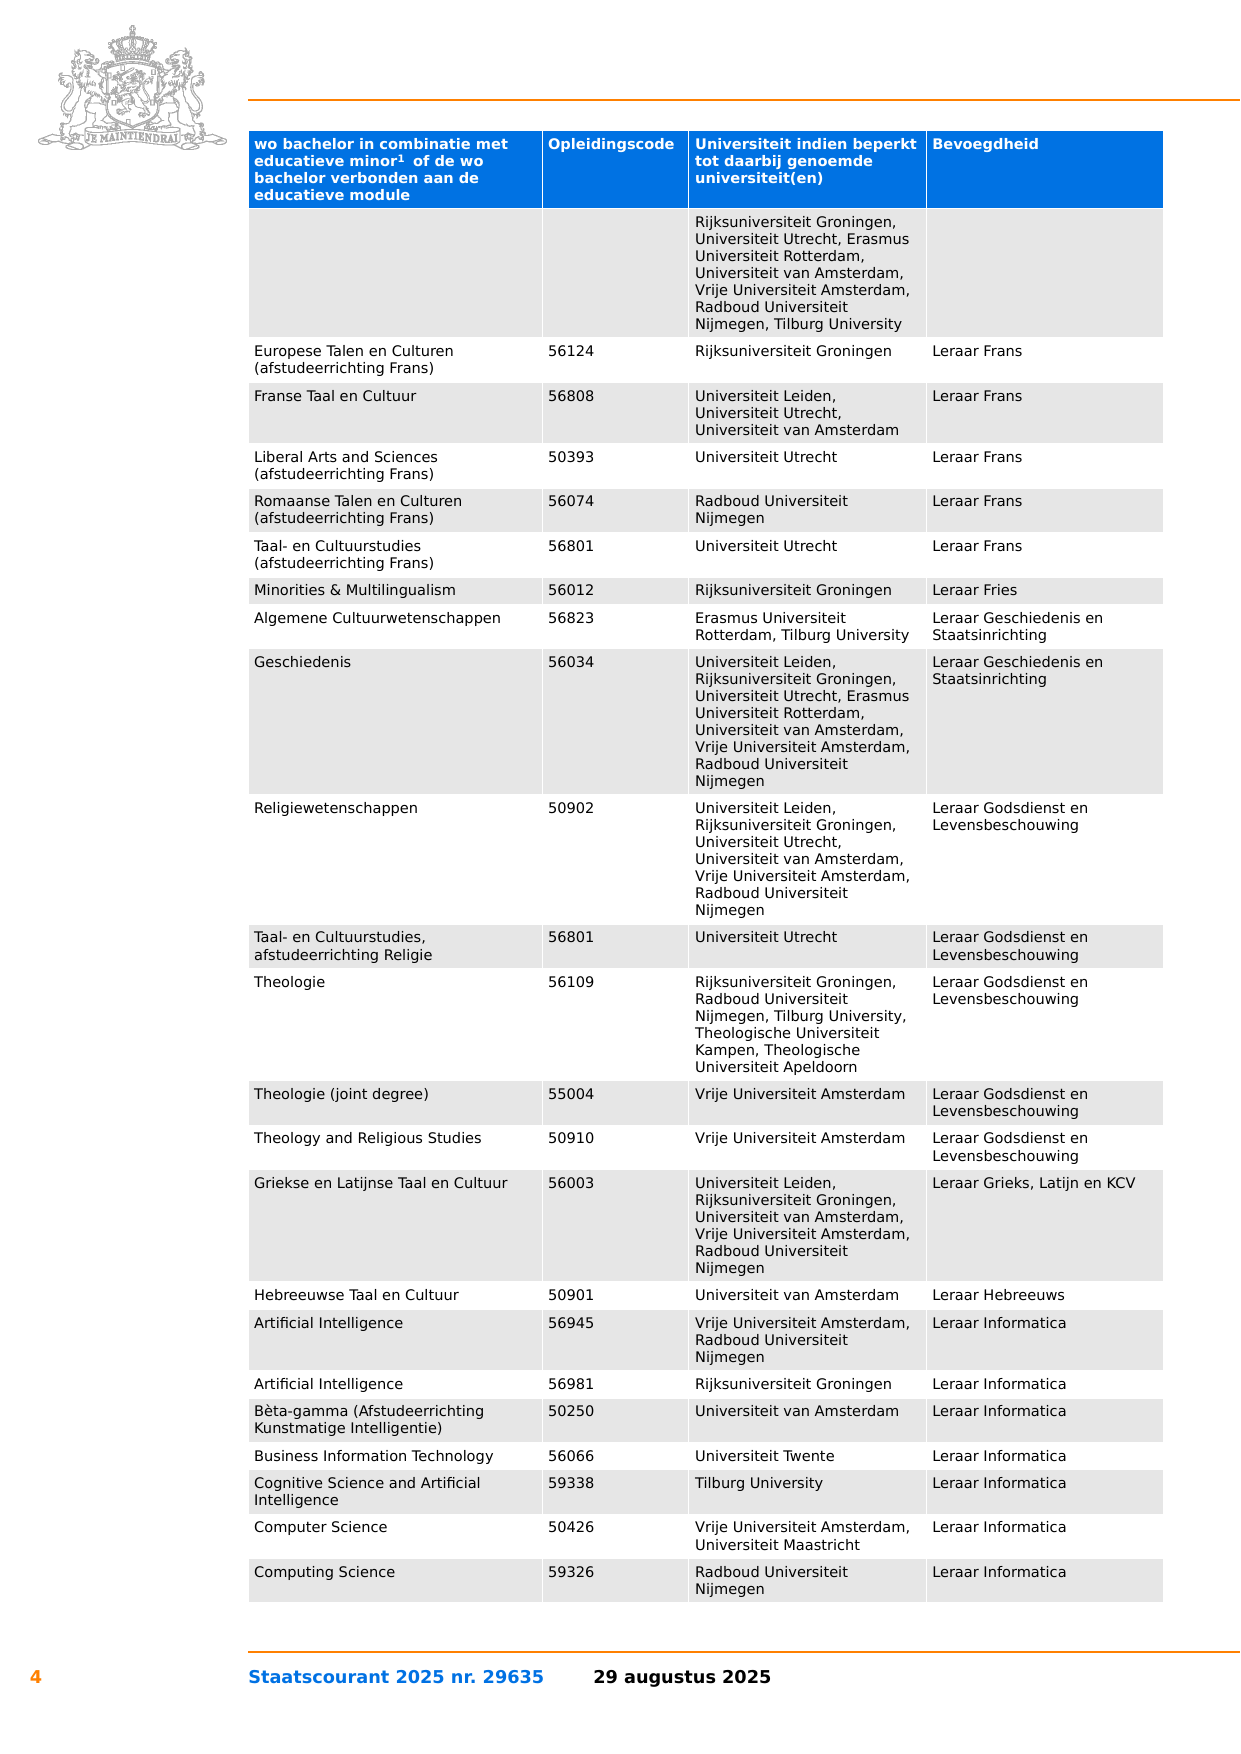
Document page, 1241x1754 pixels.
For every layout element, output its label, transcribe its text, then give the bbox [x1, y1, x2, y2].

table_cell Artificial Intelligence [249, 1371, 542, 1397]
table_cell Leraar Godsdienst en Levensbeschouwing [927, 795, 1163, 924]
table_cell Taal- en Cultuurstudies (afstudeerrichting Frans) [249, 533, 542, 576]
table_cell Universiteit van Amsterdam [689, 1399, 926, 1442]
table_cell Leraar Godsdienst en Levensbeschouwing [927, 1126, 1163, 1169]
table_cell Universiteit van Amsterdam [689, 1283, 926, 1309]
table_header Universiteit indien beperkt tot daarbij genoemde universiteit(en) [689, 131, 926, 208]
table_cell 56801 [543, 533, 688, 576]
table_cell Leraar Geschiedenis en Staatsinrichting [927, 649, 1163, 794]
table_cell Liberal Arts and Sciences (afstudeerrichting Frans) [249, 444, 542, 488]
table_cell 56801 [543, 925, 688, 968]
table_cell Theologie (joint degree) [249, 1081, 542, 1125]
table_cell Geschiedenis [249, 649, 542, 794]
table_cell Leraar Frans [927, 383, 1163, 443]
table_cell Leraar Informatica [927, 1399, 1163, 1442]
table_cell 56109 [543, 969, 688, 1080]
table_cell Leraar Godsdienst en Levensbeschouwing [927, 925, 1163, 968]
table_header Opleidingscode [543, 131, 688, 208]
table_cell 56074 [543, 489, 688, 532]
table_cell 50393 [543, 444, 688, 488]
table_cell 56823 [543, 605, 688, 648]
table_cell Vrije Universiteit Amsterdam, Radboud Universiteit Nijmegen [689, 1310, 926, 1370]
table_cell 50250 [543, 1399, 688, 1442]
table_cell Rijksuniversiteit Groningen [689, 1371, 926, 1397]
table_cell Leraar Frans [927, 489, 1163, 532]
table_cell 56808 [543, 383, 688, 443]
table_cell 59326 [543, 1559, 688, 1602]
table_cell Business Information Technology [249, 1443, 542, 1469]
table_cell 56012 [543, 578, 688, 604]
table_cell [927, 209, 1163, 337]
table_cell 56066 [543, 1443, 688, 1469]
table_cell Leraar Godsdienst en Levensbeschouwing [927, 969, 1163, 1080]
table_cell Leraar Informatica [927, 1371, 1163, 1397]
table_cell Leraar Informatica [927, 1470, 1163, 1514]
table_cell Taal- en Cultuurstudies, afstudeerrichting Religie [249, 925, 542, 968]
table_cell 50910 [543, 1126, 688, 1169]
table_cell Universiteit Twente [689, 1443, 926, 1469]
table_cell 55004 [543, 1081, 688, 1125]
table_cell Vrije Universiteit Amsterdam, Universiteit Maastricht [689, 1515, 926, 1558]
table_cell Universiteit Utrecht [689, 444, 926, 488]
table_cell Universiteit Utrecht [689, 925, 926, 968]
table_cell 56124 [543, 339, 688, 382]
table_cell Universiteit Leiden, Rijksuniversiteit Groningen, Universiteit Utrecht, Universiteit van Amsterdam, Vrije Universiteit Amsterdam, Radboud Universiteit Nijmegen [689, 795, 926, 924]
table_cell 56003 [543, 1170, 688, 1281]
table_header Bevoegdheid [927, 131, 1163, 208]
table_cell Leraar Geschiedenis en Staatsinrichting [927, 605, 1163, 648]
table_cell 56945 [543, 1310, 688, 1370]
table_cell Theology and Religious Studies [249, 1126, 542, 1169]
table_cell Erasmus Universiteit Rotterdam, Tilburg University [689, 605, 926, 648]
picture [38, 25, 227, 150]
table_cell Theologie [249, 969, 542, 1080]
table_cell Leraar Informatica [927, 1443, 1163, 1469]
table_cell Europese Talen en Culturen (afstudeerrichting Frans) [249, 339, 542, 382]
table_cell Leraar Informatica [927, 1515, 1163, 1558]
table_cell Universiteit Leiden, Universiteit Utrecht, Universiteit van Amsterdam [689, 383, 926, 443]
table_cell Algemene Cultuurwetenschappen [249, 605, 542, 648]
table_cell Universiteit Leiden, Rijksuniversiteit Groningen, Universiteit van Amsterdam, Vrije Universiteit Amsterdam, Radboud Universiteit Nijmegen [689, 1170, 926, 1281]
table_cell Tilburg University [689, 1470, 926, 1514]
table_cell Radboud Universiteit Nijmegen [689, 489, 926, 532]
table_cell Universiteit Utrecht [689, 533, 926, 576]
table_cell 59338 [543, 1470, 688, 1514]
table_cell Radboud Universiteit Nijmegen [689, 1559, 926, 1602]
table_cell Leraar Grieks, Latijn en KCV [927, 1170, 1163, 1281]
table_cell Leraar Informatica [927, 1559, 1163, 1602]
table_cell Leraar Hebreeuws [927, 1283, 1163, 1309]
table_cell Cognitive Science and Artificial Intelligence [249, 1470, 542, 1514]
table_cell Vrije Universiteit Amsterdam [689, 1081, 926, 1125]
table_cell Rijksuniversiteit Groningen [689, 339, 926, 382]
table_cell Griekse en Latijnse Taal en Cultuur [249, 1170, 542, 1281]
table_cell Hebreeuwse Taal en Cultuur [249, 1283, 542, 1309]
table_cell Vrije Universiteit Amsterdam [689, 1126, 926, 1169]
table_header wo bachelor in combinatie met educatieve minor1 of de wo bachelor verbonden aan de educatieve module [249, 131, 542, 208]
table_cell 56981 [543, 1371, 688, 1397]
table_cell Computing Science [249, 1559, 542, 1602]
table_cell Leraar Frans [927, 444, 1163, 488]
table_cell 50426 [543, 1515, 688, 1558]
table_cell Romaanse Talen en Culturen (afstudeerrichting Frans) [249, 489, 542, 532]
table_cell Franse Taal en Cultuur [249, 383, 542, 443]
table_cell Leraar Frans [927, 339, 1163, 382]
table_cell Leraar Informatica [927, 1310, 1163, 1370]
table_cell [543, 209, 688, 337]
table_cell Leraar Fries [927, 578, 1163, 604]
table_cell Rijksuniversiteit Groningen [689, 578, 926, 604]
table_cell Leraar Godsdienst en Levensbeschouwing [927, 1081, 1163, 1125]
table_cell Artificial Intelligence [249, 1310, 542, 1370]
table_cell Universiteit Leiden, Rijksuniversiteit Groningen, Universiteit Utrecht, Erasmus Universiteit Rotterdam, Universiteit van Amsterdam, Vrije Universiteit Amsterdam, Radboud Universiteit Nijmegen [689, 649, 926, 794]
table_cell [249, 209, 542, 337]
table_cell 50901 [543, 1283, 688, 1309]
table_cell Minorities & Multilingualism [249, 578, 542, 604]
table_cell Rijksuniversiteit Groningen, Universiteit Utrecht, Erasmus Universiteit Rotterdam, Universiteit van Amsterdam, Vrije Universiteit Amsterdam, Radboud Universiteit Nijmegen, Tilburg University [689, 209, 926, 337]
table_cell Leraar Frans [927, 533, 1163, 576]
table_cell 56034 [543, 649, 688, 794]
table_cell Rijksuniversiteit Groningen, Radboud Universiteit Nijmegen, Tilburg University, Theologische Universiteit Kampen, Theologische Universiteit Apeldoorn [689, 969, 926, 1080]
table_cell Religiewetenschappen [249, 795, 542, 924]
table_cell 50902 [543, 795, 688, 924]
table_cell Bèta-gamma (Afstudeerrichting Kunstmatige Intelligentie) [249, 1399, 542, 1442]
table_cell Computer Science [249, 1515, 542, 1558]
